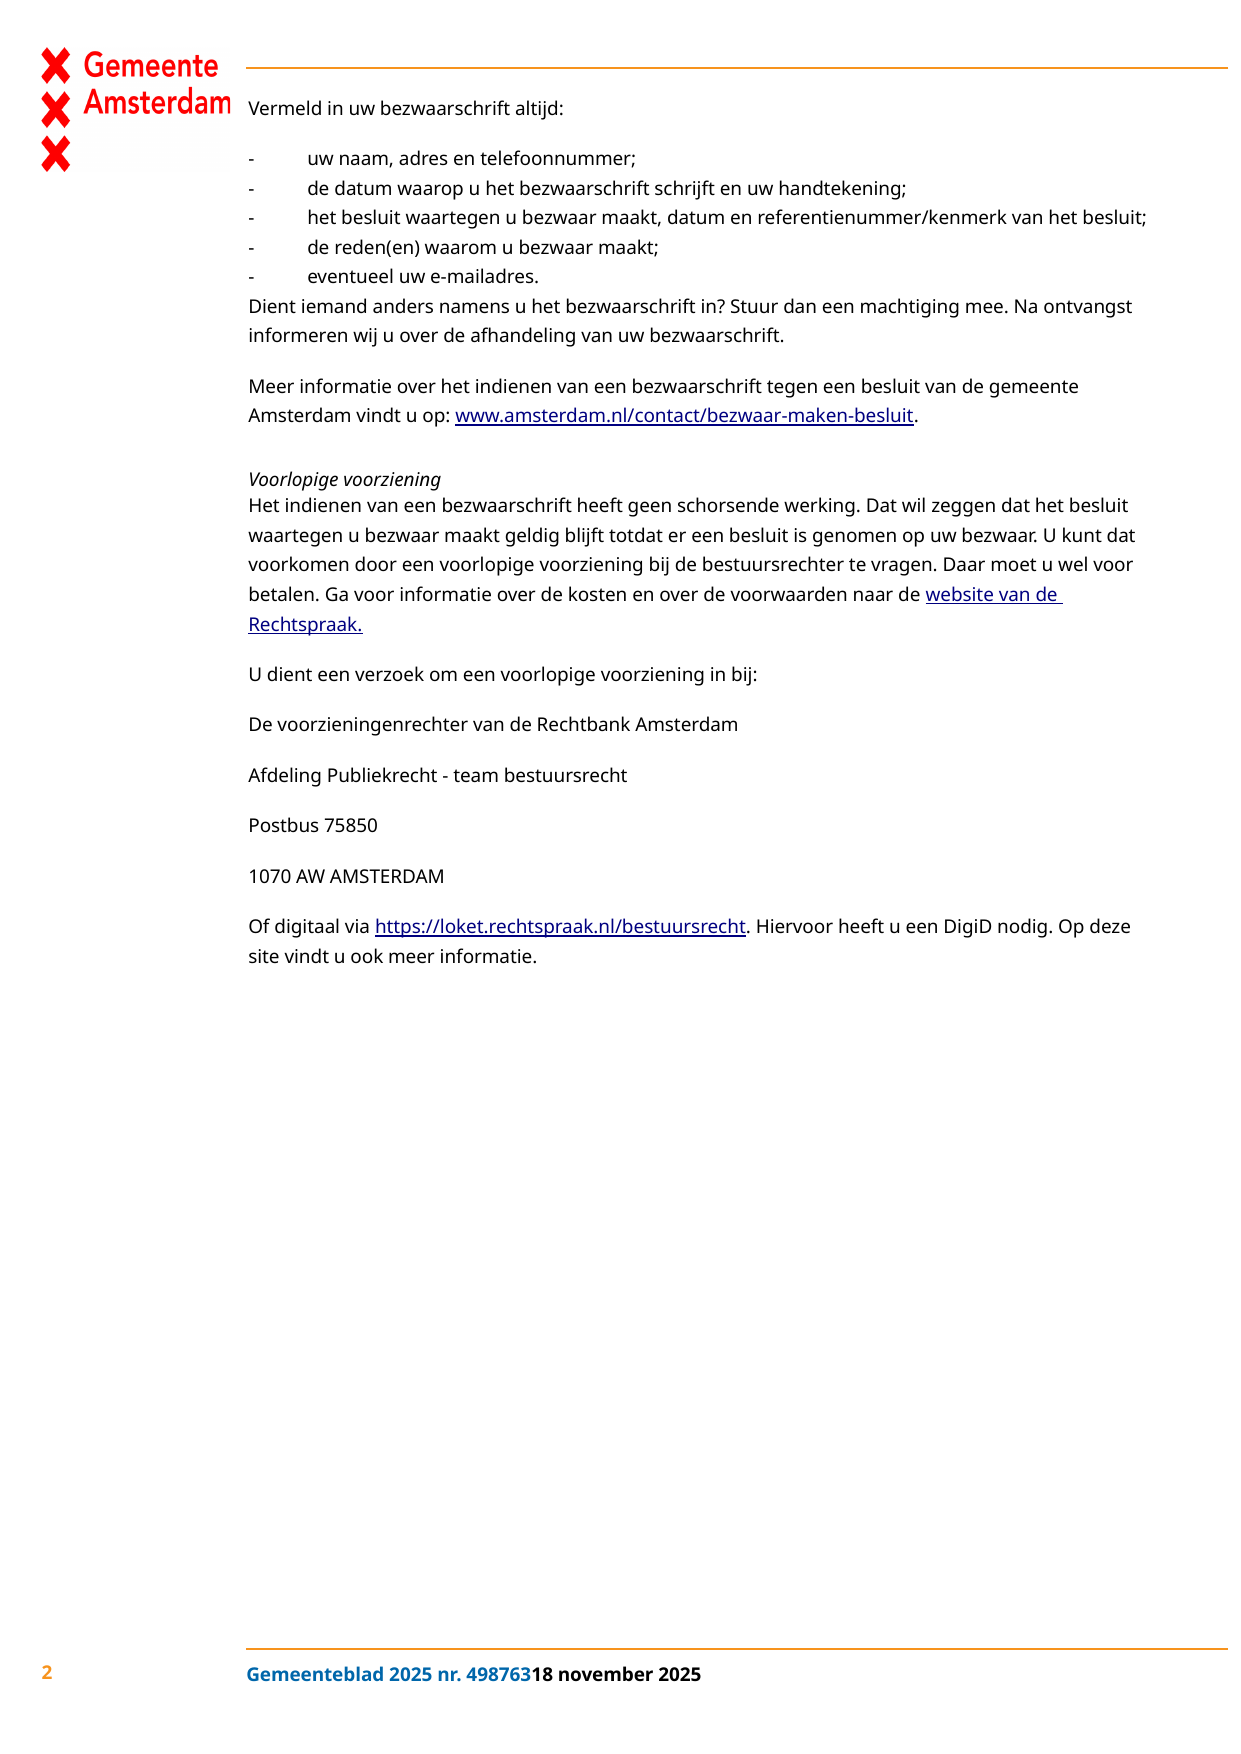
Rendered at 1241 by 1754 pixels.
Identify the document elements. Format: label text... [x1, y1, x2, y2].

text Dient iemand anders namens u het bezwaarschrift in? Stuur dan een machtiging mee. Na ontvangst informeren wij u over de afhandeling van uw bezwaarschrift. [248, 293, 1152, 348]
list de reden(en) waarom u bezwaar maakt; [248, 234, 1152, 260]
text Het indienen van een bezwaarschrift heeft geen schorsende werking. Dat wil zeggen dat het besluit waartegen u bezwaar maakt geldig blijft totdat er een besluit is genomen op uw bezwaar. U kunt dat voorkomen door een voorlopige voorziening bij de bestuursrechter te vragen. Daar moet u wel voor betalen. Ga voor informatie over de kosten en over de voorwaarden naar de website van de Rechtspraak. [248, 492, 1152, 636]
list het besluit waartegen u bezwaar maakt, datum en referentienummer/kenmerk van het besluit; [248, 204, 1152, 230]
list de datum waarop u het bezwaarschrift schrijft en uw handtekening; [248, 175, 1152, 201]
list eventueel uw e-mailadres. [248, 263, 1152, 289]
list uw naam, adres en telefoonnummer; [248, 145, 1152, 171]
text De voorzieningenrechter van de Rechtbank Amsterdam [248, 712, 1152, 737]
text Afdeling Publiekrecht - team bestuursrecht [248, 762, 1152, 788]
picture [41, 47, 231, 172]
text Meer informatie over het indienen van een bezwaarschrift tegen een besluit van de gemeente Amsterdam vindt u op: www.amsterdam.nl/contact/bezwaar-maken-besluit. [248, 373, 1152, 428]
text Voorlopige voorziening [248, 467, 1152, 492]
text Of digitaal via https://loket.rechtspraak.nl/bestuursrecht. Hiervoor heeft u een DigiD nodig. Op deze site vindt u ook meer informatie. [248, 913, 1152, 968]
text Postbus 75850 [248, 812, 1152, 838]
text U dient een verzoek om een voorlopige voorziening in bij: [248, 661, 1152, 687]
text 1070 AW AMSTERDAM [248, 863, 1152, 888]
text Vermeld in uw bezwaarschrift altijd: [248, 95, 1152, 121]
